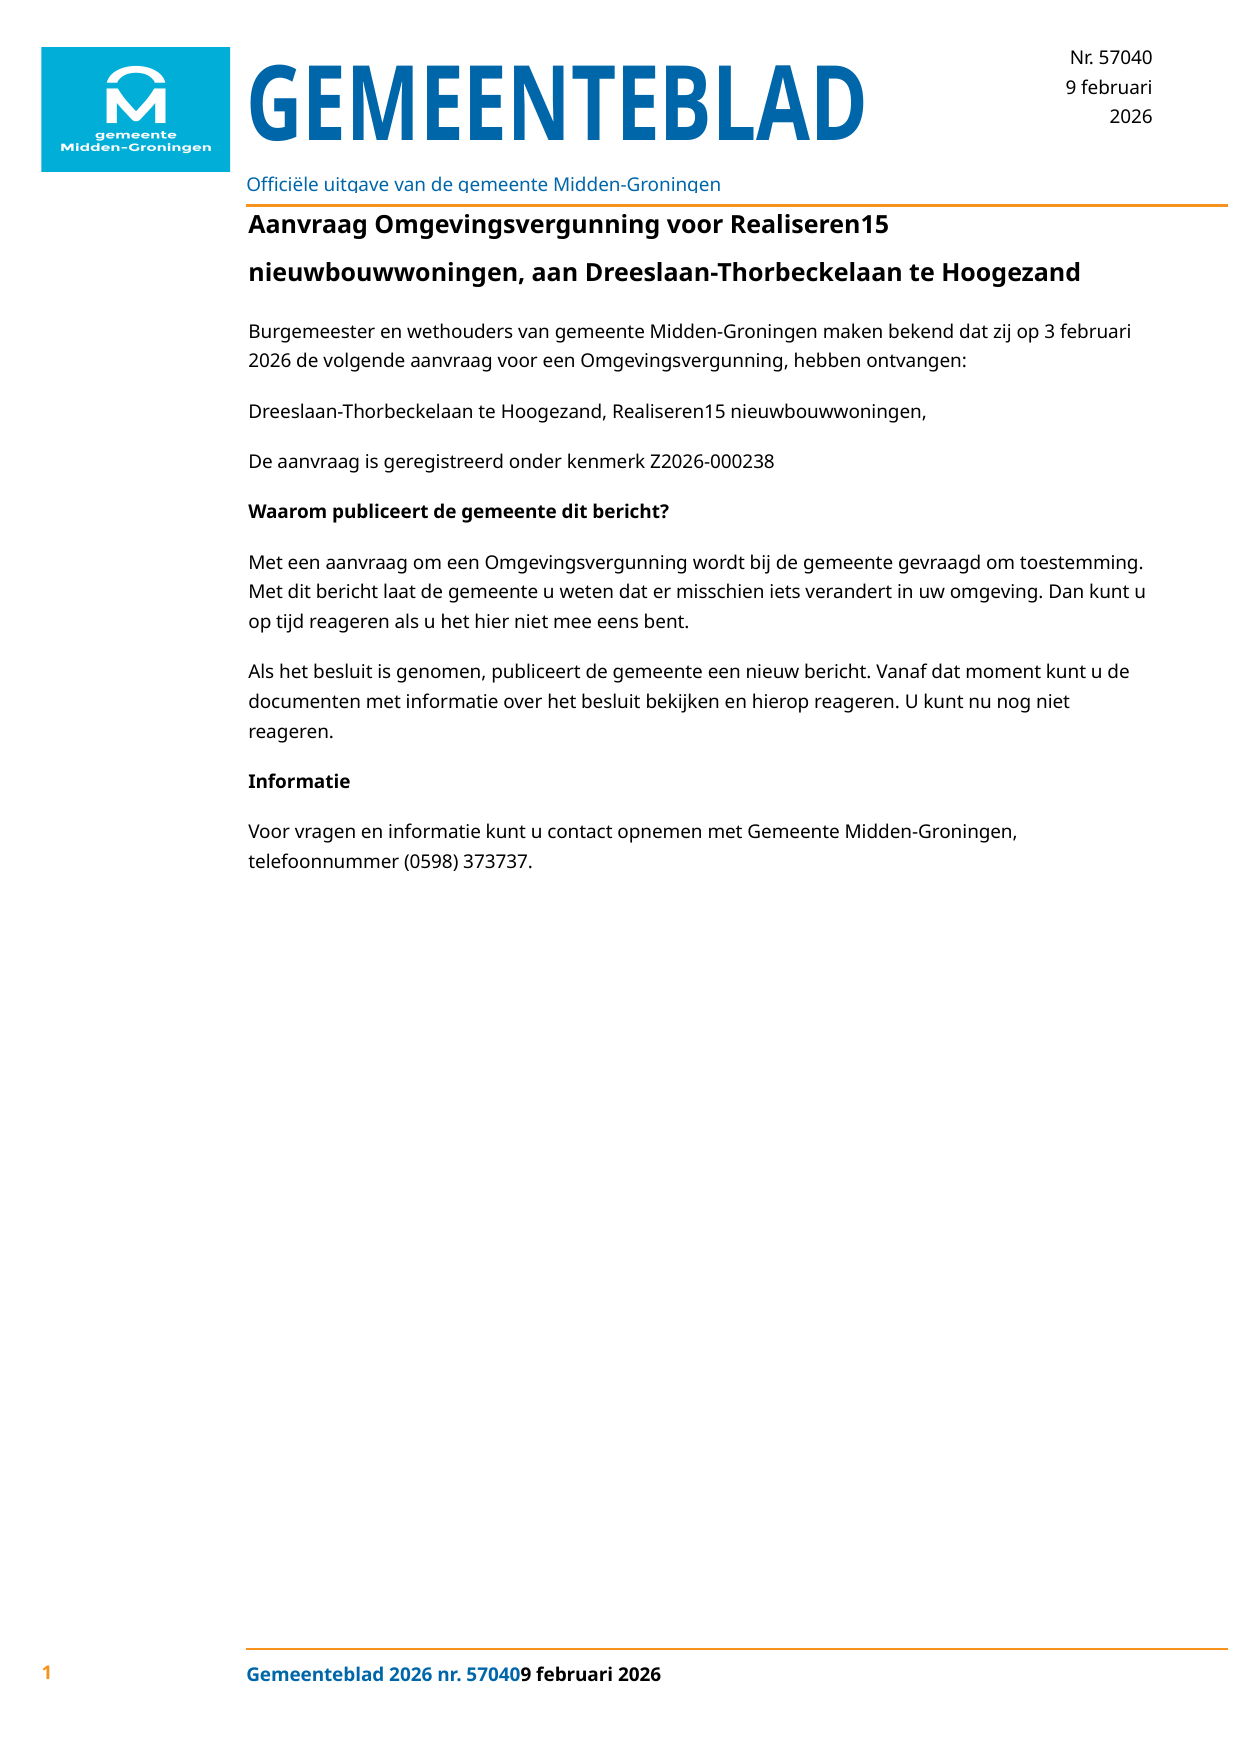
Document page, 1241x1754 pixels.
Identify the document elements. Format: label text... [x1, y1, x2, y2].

picture [107, 89, 165, 122]
text Burgemeester en wethouders van gemeente Midden-Groningen maken bekend dat zij op 3 februari 2026 de volgende aanvraag voor een Omgevingsvergunning, hebben ontvangen: [248, 318, 1152, 373]
text Aanvraag Omgevingsvergunning voor Realiseren15 nieuwbouwwoningen, aan Dreeslaan-Thorbeckelaan te Hoogezand [248, 207, 1152, 288]
picture [108, 66, 164, 82]
text Dreeslaan-Thorbeckelaan te Hoogezand, Realiseren15 nieuwbouwwoningen, [248, 398, 1152, 424]
picture [184, 146, 190, 153]
text Voor vragen en informatie kunt u contact opnemen met Gemeente Midden-Groningen, telefoonnummer (0598) 373737. [248, 819, 1152, 874]
text Informatie [248, 768, 1152, 794]
text De aanvraag is geregistreerd onder kenmerk Z2026-000238 [248, 448, 1152, 474]
text Als het besluit is genomen, publiceert de gemeente een nieuw bericht. Vanaf dat moment kunt u de documenten met informatie over het besluit bekijken en hierop reageren. U kunt nu nog niet reageren. [248, 659, 1152, 744]
text Met een aanvraag om een Omgevingsvergunning wordt bij de gemeente gevraagd om toestemming. Met dit bericht laat de gemeente u weten dat er misschien iets verandert in uw omgeving. Dan kunt u op tijd reageren als u het hier niet mee eens bent. [248, 549, 1152, 634]
text Waarom publiceert de gemeente dit bericht? [248, 499, 1152, 524]
